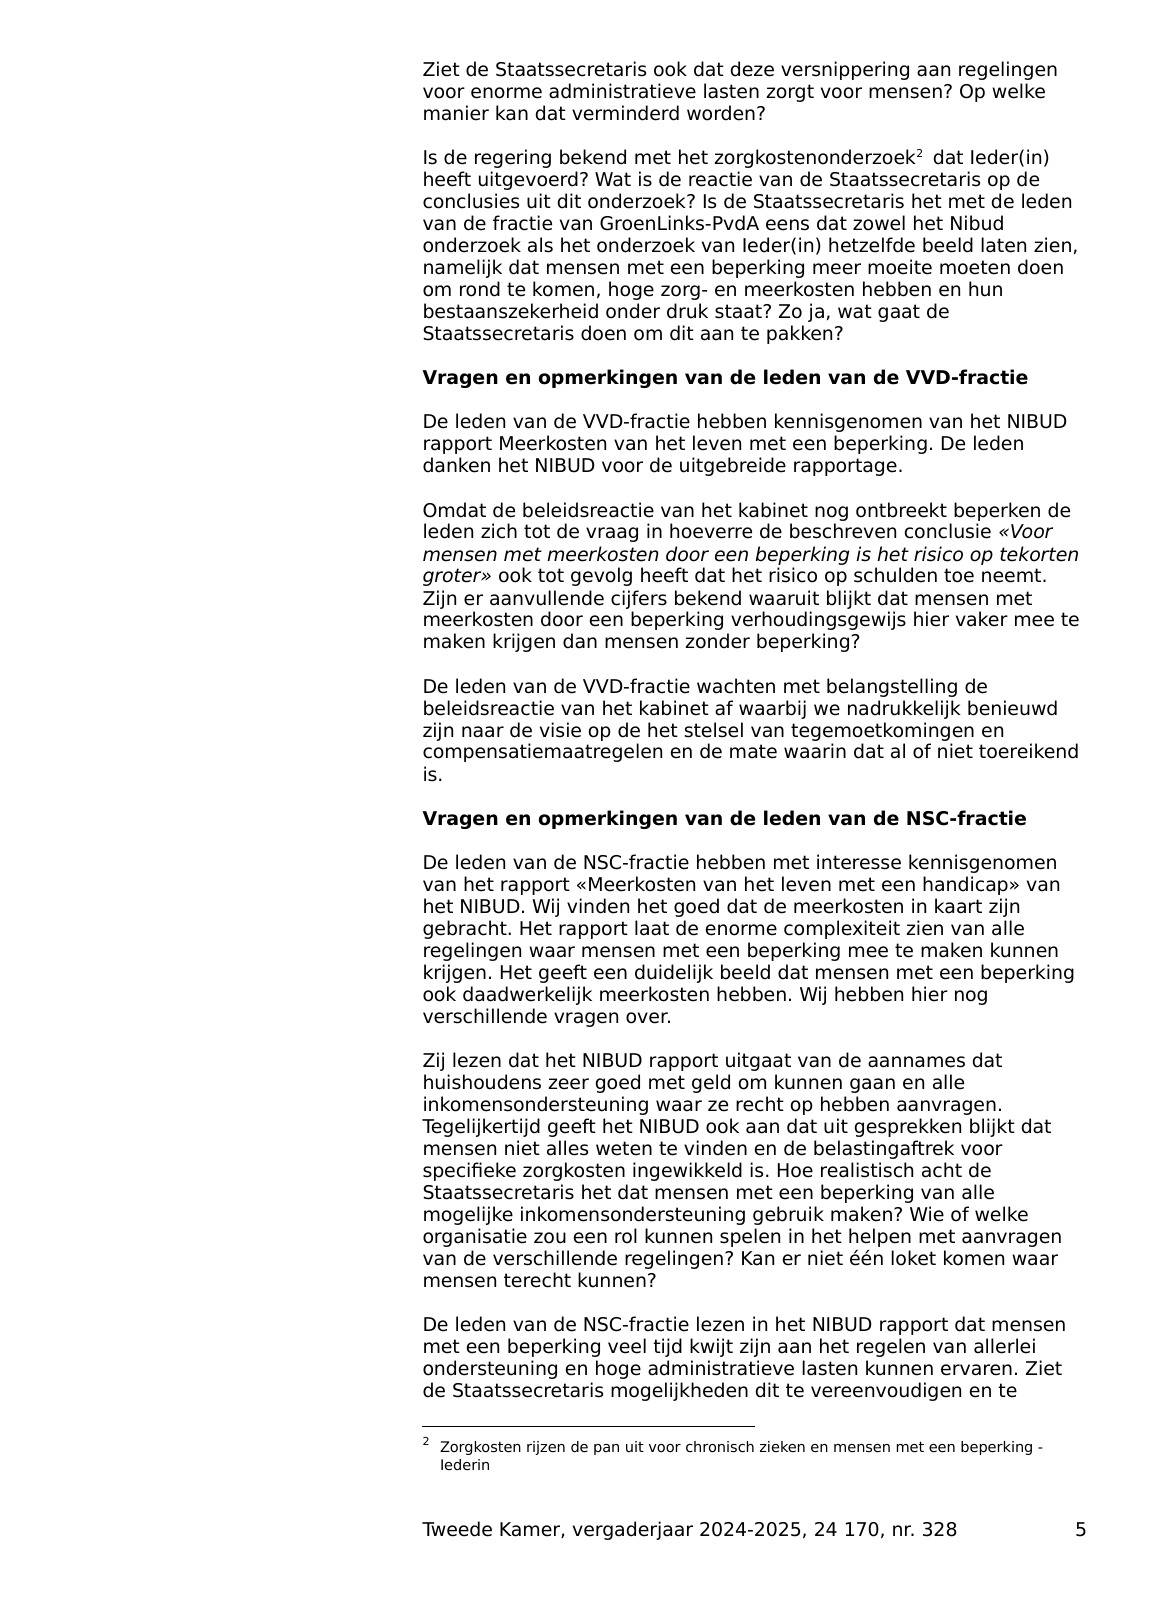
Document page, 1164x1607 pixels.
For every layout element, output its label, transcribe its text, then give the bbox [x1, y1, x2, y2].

text De leden van de NSC-fractie hebben met interesse kennisgenomen van het rapport «Meerkosten van het leven met een handicap» van het NIBUD. Wij vinden het goed dat de meerkosten in kaart zijn gebracht. Het rapport laat de enorme complexiteit zien van alle regelingen waar mensen met een beperking mee te maken kunnen krijgen. Het geeft een duidelijk beeld dat mensen met een beperking ook daadwerkelijk meerkosten hebben. Wij hebben hier nog verschillende vragen over. [422, 852, 1087, 1028]
text De leden van de VVD-fractie hebben kennisgenomen van het NIBUD rapport Meerkosten van het leven met een beperking. De leden danken het NIBUD voor de uitgebreide rapportage. [422, 411, 1087, 477]
text Ziet de Staatssecretaris ook dat deze versnippering aan regelingen voor enorme administratieve lasten zorgt voor mensen? Op welke manier kan dat verminderd worden? [422, 59, 1087, 125]
text Omdat de beleidsreactie van het kabinet nog ontbreekt beperken de leden zich tot de vraag in hoeverre de beschreven conclusie «Voor mensen met meerkosten door een beperking is het risico op tekorten groter» ook tot gevolg heeft dat het risico op schulden toe neemt. Zijn er aanvullende cijfers bekend waaruit blijkt dat mensen met meerkosten door een beperking verhoudingsgewijs hier vaker mee te maken krijgen dan mensen zonder beperking? [422, 499, 1087, 653]
text De leden van de VVD-fractie wachten met belangstelling de beleidsreactie van het kabinet af waarbij we nadrukkelijk benieuwd zijn naar de visie op de het stelsel van tegemoetkomingen en compensatiemaatregelen en de mate waarin dat al of niet toereikend is. [422, 676, 1087, 785]
subtitle Vragen en opmerkingen van de leden van de VVD-fractie [422, 367, 1087, 389]
text Is de regering bekend met het zorgkostenonderzoek dat Ieder(in) heeft uitgevoerd? Wat is de reactie van de Staatssecretaris op de conclusies uit dit onderzoek? Is de Staatssecretaris het met de leden van de fractie van GroenLinks-PvdA eens dat zowel het Nibud onderzoek als het onderzoek van Ieder(in) hetzelfde beeld laten zien, namelijk dat mensen met een beperking meer moeite moeten doen om rond te komen, hoge zorg- en meerkosten hebben en hun bestaanszekerheid onder druk staat? Zo ja, wat gaat de Staatssecretaris doen om dit aan te pakken? [422, 147, 1087, 345]
subtitle Vragen en opmerkingen van de leden van de NSC-fractie [422, 808, 1087, 829]
text De leden van de NSC-fractie lezen in het NIBUD rapport dat mensen met een beperking veel tijd kwijt zijn aan het regelen van allerlei ondersteuning en hoge administratieve lasten kunnen ervaren. Ziet de Staatssecretaris mogelijkheden dit te vereenvoudigen en te [422, 1314, 1087, 1402]
text Zorgkosten rijzen de pan uit voor chronisch zieken en mensen met een beperking - Iederin [422, 1435, 1087, 1474]
text Zij lezen dat het NIBUD rapport uitgaat van de aannames dat huishoudens zeer goed met geld om kunnen gaan en alle inkomensondersteuning waar ze recht op hebben aanvragen. Tegelijkertijd geeft het NIBUD ook aan dat uit gesprekken blijkt dat mensen niet alles weten te vinden en de belastingaftrek voor specifieke zorgkosten ingewikkeld is. Hoe realistisch acht de Staatssecretaris het dat mensen met een beperking van alle mogelijke inkomensondersteuning gebruik maken? Wie of welke organisatie zou een rol kunnen spelen in het helpen met aanvragen van de verschillende regelingen? Kan er niet één loket komen waar mensen terecht kunnen? [422, 1050, 1087, 1292]
